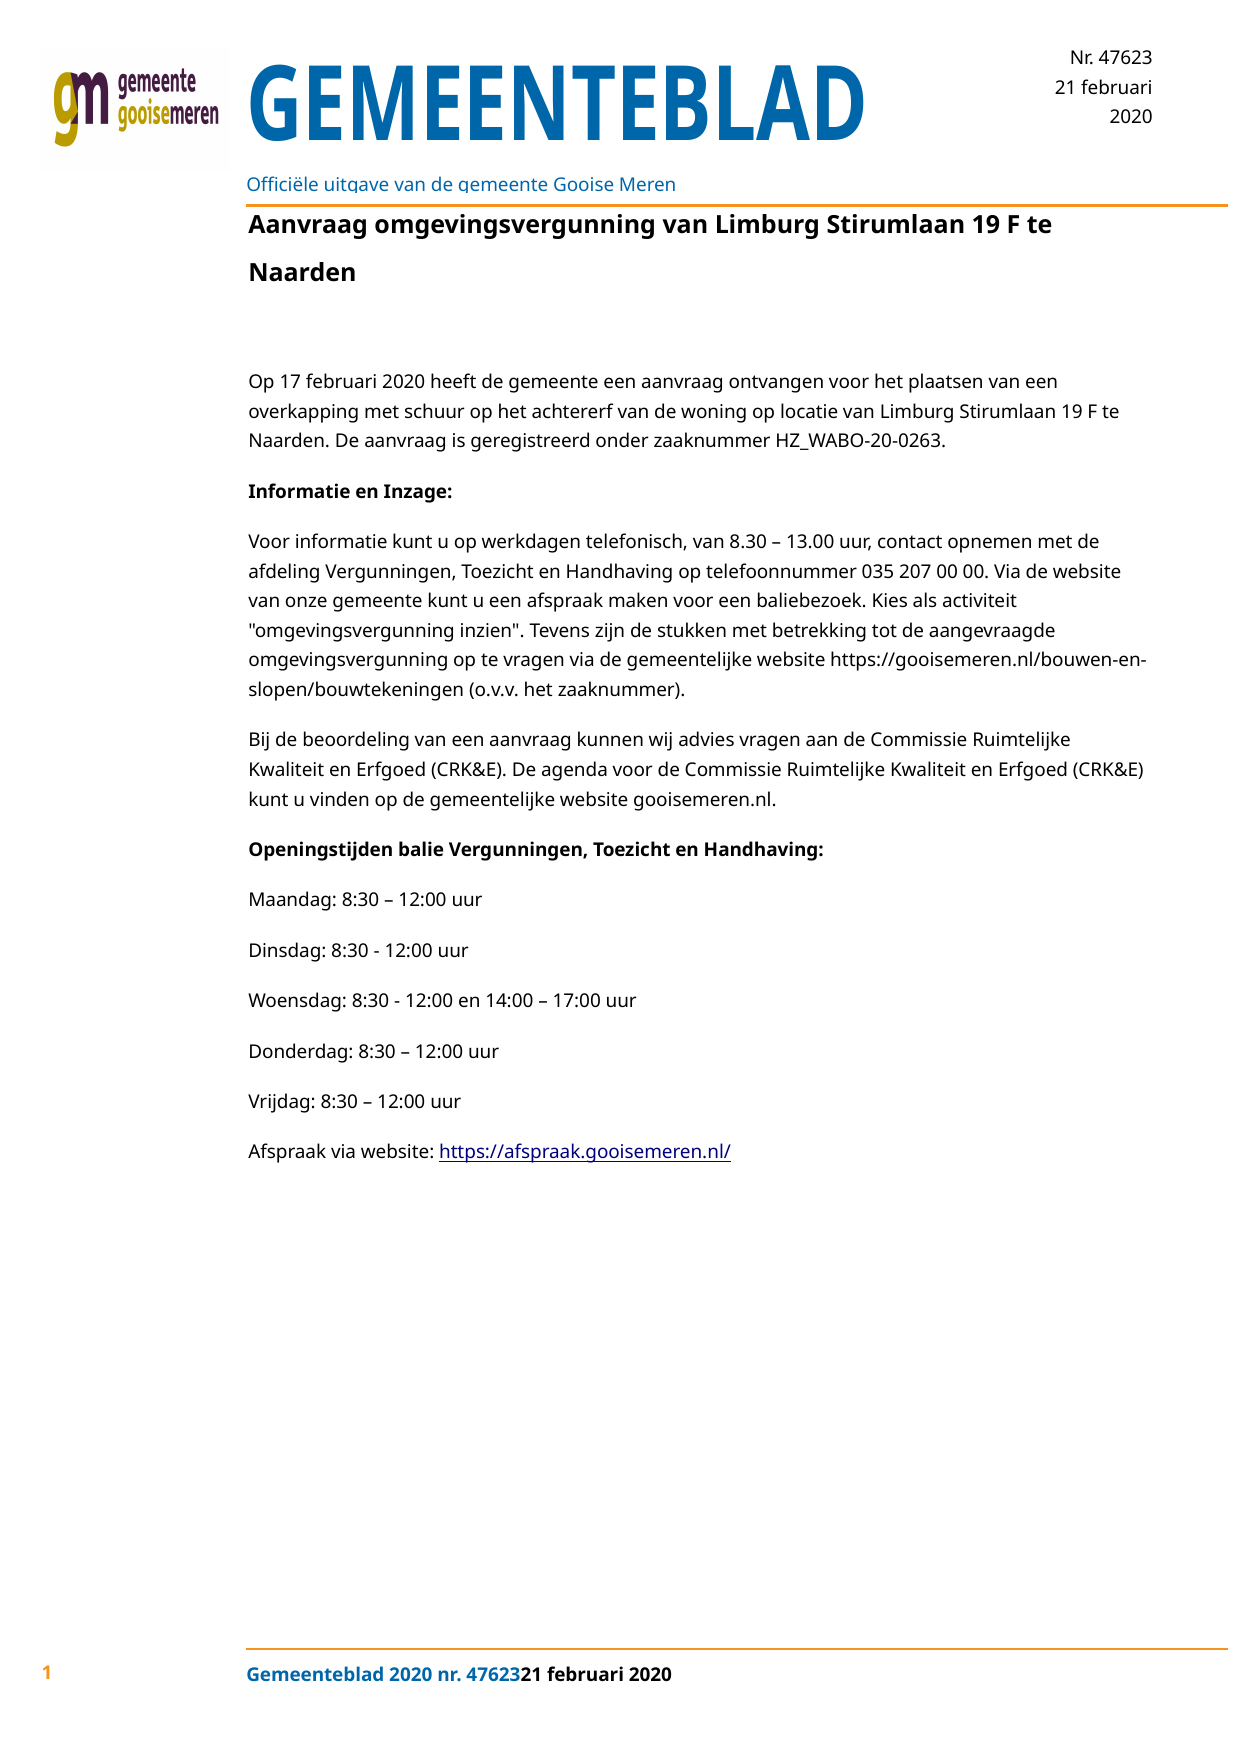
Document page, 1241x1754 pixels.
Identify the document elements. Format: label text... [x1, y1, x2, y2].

text Op 17 februari 2020 heeft de gemeente een aanvraag ontvangen voor het plaatsen van een overkapping met schuur op het achtererf van de woning op locatie van Limburg Stirumlaan 19 F te Naarden. De aanvraag is geregistreerd onder zaaknummer HZ_WABO-20-0263. [248, 368, 1152, 453]
text Afspraak via website: https://afspraak.gooisemeren.nl/ [248, 1139, 1152, 1164]
text Maandag: 8:30 – 12:00 uur [248, 887, 1152, 912]
text Vrijdag: 8:30 – 12:00 uur [248, 1088, 1152, 1114]
text Openingstijden balie Vergunningen, Toezicht en Handhaving: [248, 836, 1152, 862]
text Bij de beoordeling van een aanvraag kunnen wij advies vragen aan de Commissie Ruimtelijke Kwaliteit en Erfgoed (CRK&E). De agenda voor de Commissie Ruimtelijke Kwaliteit en Erfgoed (CRK&E) kunt u vinden op de gemeentelijke website gooisemeren.nl. [248, 727, 1152, 812]
text Informatie en Inzage: [248, 478, 1152, 504]
text Donderdag: 8:30 – 12:00 uur [248, 1038, 1152, 1064]
text Dinsdag: 8:30 - 12:00 uur [248, 937, 1152, 963]
text Woensdag: 8:30 - 12:00 en 14:00 – 17:00 uur [248, 987, 1152, 1013]
text Aanvraag omgevingsvergunning van Limburg Stirumlaan 19 F te Naarden [248, 207, 1152, 288]
picture [41, 47, 231, 172]
text Voor informatie kunt u op werkdagen telefonisch, van 8.30 – 13.00 uur, contact opnemen met de afdeling Vergunningen, Toezicht en Handhaving op telefoonnummer 035 207 00 00. Via de website van onze gemeente kunt u een afspraak maken voor een baliebezoek. Kies als activiteit "omgevingsvergunning inzien". Tevens zijn de stukken met betrekking tot de aangevraagde omgevingsvergunning op te vragen via de gemeentelijke website https://gooisemeren.nl/bouwen-en-slopen/bouwtekeningen (o.v.v. het zaaknummer). [248, 528, 1152, 702]
